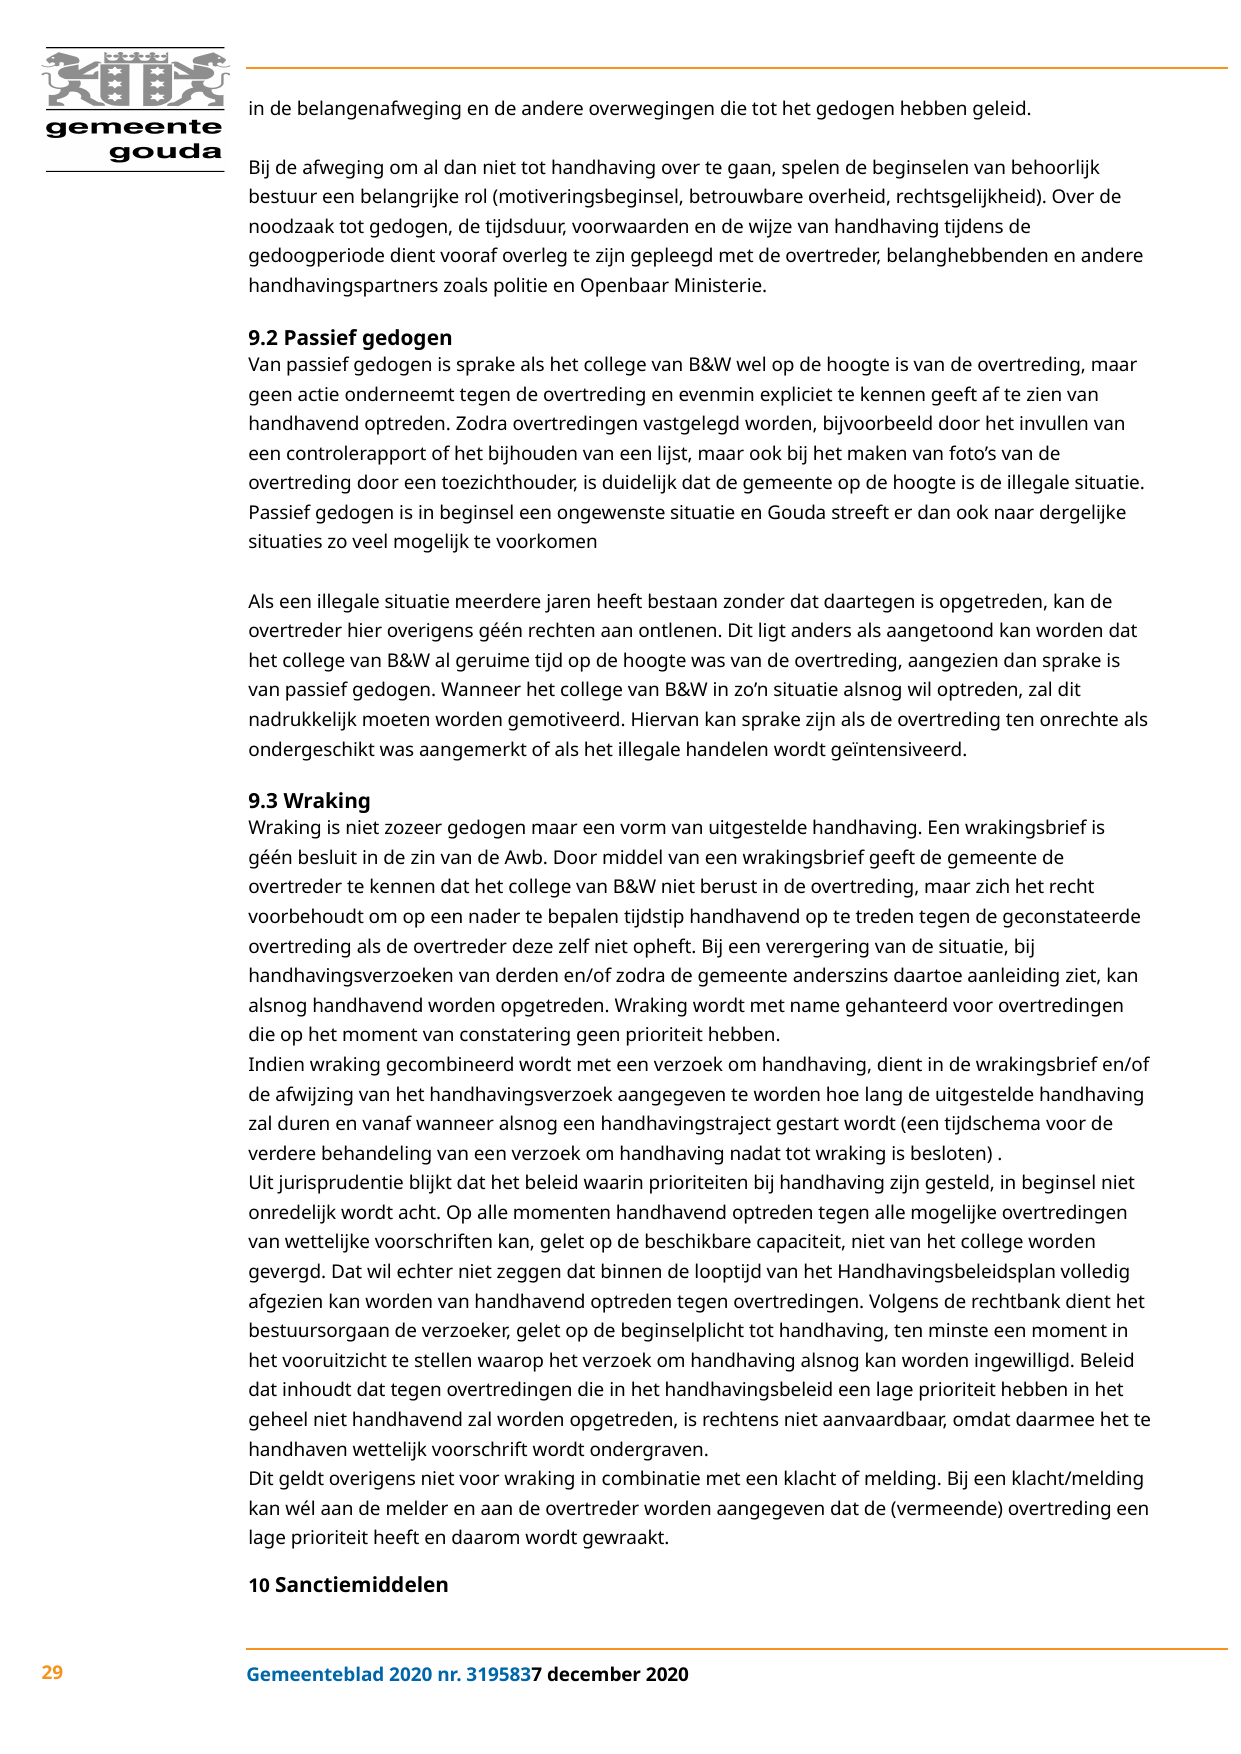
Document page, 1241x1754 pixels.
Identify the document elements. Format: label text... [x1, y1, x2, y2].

text Indien wraking gecombineerd wordt met een verzoek om handhaving, dient in de wrakingsbrief en/of de afwijzing van het handhavingsverzoek aangegeven te worden hoe lang de uitgestelde handhaving zal duren en vanaf wanneer alsnog een handhavingstraject gestart wordt (een tijdschema voor de verdere behandeling van een verzoek om handhaving nadat tot wraking is besloten) . [248, 1051, 1152, 1166]
text Uit jurisprudentie blijkt dat het beleid waarin prioriteiten bij handhaving zijn gesteld, in beginsel niet onredelijk wordt acht. Op alle momenten handhavend optreden tegen alle mogelijke overtredingen van wettelijke voorschriften kan, gelet op de beschikbare capaciteit, niet van het college worden gevergd. Dat wil echter niet zeggen dat binnen de looptijd van het Handhavingsbeleidsplan volledig afgezien kan worden van handhavend optreden tegen overtredingen. Volgens de rechtbank dient het bestuursorgaan de verzoeker, gelet op de beginselplicht tot handhaving, ten minste een moment in het vooruitzicht te stellen waarop het verzoek om handhaving alsnog kan worden ingewilligd. Beleid dat inhoudt dat tegen overtredingen die in het handhavingsbeleid een lage prioriteit hebben in het geheel niet handhavend zal worden opgetreden, is rechtens niet aanvaardbaar, omdat daarmee het te handhaven wettelijk voorschrift wordt ondergraven. [248, 1169, 1152, 1462]
picture [41, 47, 231, 172]
text 10 Sanctiemiddelen [248, 1570, 1152, 1599]
text Wraking is niet zozeer gedogen maar een vorm van uitgestelde handhaving. Een wrakingsbrief is géén besluit in de zin van de Awb. Door middel van een wrakingsbrief geeft de gemeente de overtreder te kennen dat het college van B&W niet berust in de overtreding, maar zich het recht voorbehoudt om op een nader te bepalen tijdstip handhavend op te treden tegen de geconstateerde overtreding als de overtreder deze zelf niet opheft. Bij een verergering van de situatie, bij handhavingsverzoeken van derden en/of zodra de gemeente anderszins daartoe aanleiding ziet, kan alsnog handhavend worden opgetreden. Wraking wordt met name gehanteerd voor overtredingen die op het moment van constatering geen prioriteit hebben. [248, 814, 1152, 1047]
text in de belangenafweging en de andere overwegingen die tot het gedogen hebben geleid. [248, 95, 1152, 121]
text 9.3 Wraking [248, 786, 1152, 814]
text Bij de afweging om al dan niet tot handhaving over te gaan, spelen de beginselen van behoorlijk bestuur een belangrijke rol (motiveringsbeginsel, betrouwbare overheid, rechtsgelijkheid). Over de noodzaak tot gedogen, de tijdsduur, voorwaarden en de wijze van handhaving tijdens de gedoogperiode dient vooraf overleg te zijn gepleegd met de overtreder, belanghebbenden en andere handhavingspartners zoals politie en Openbaar Ministerie. [248, 154, 1152, 298]
text Dit geldt overigens niet voor wraking in combinatie met een klacht of melding. Bij een klacht/melding kan wél aan de melder en aan de overtreder worden aangegeven dat de (vermeende) overtreding een lage prioriteit heeft en daarom wordt gewraakt. [248, 1465, 1152, 1550]
text Passief gedogen is in beginsel een ongewenste situatie en Gouda streeft er dan ook naar dergelijke situaties zo veel mogelijk te voorkomen [248, 499, 1152, 554]
text Als een illegale situatie meerdere jaren heeft bestaan zonder dat daartegen is opgetreden, kan de overtreder hier overigens géén rechten aan ontlenen. Dit ligt anders als aangetoond kan worden dat het college van B&W al geruime tijd op de hoogte was van de overtreding, aangezien dan sprake is van passief gedogen. Wanneer het college van B&W in zo’n situatie alsnog wil optreden, zal dit nadrukkelijk moeten worden gemotiveerd. Hiervan kan sprake zijn als de overtreding ten onrechte als ondergeschikt was aangemerkt of als het illegale handelen wordt geïntensiveerd. [248, 588, 1152, 761]
text Van passief gedogen is sprake als het college van B&W wel op de hoogte is van de overtreding, maar geen actie onderneemt tegen de overtreding en evenmin expliciet te kennen geeft af te zien van handhavend optreden. Zodra overtredingen vastgelegd worden, bijvoorbeeld door het invullen van een controlerapport of het bijhouden van een lijst, maar ook bij het maken van foto’s van de overtreding door een toezichthouder, is duidelijk dat de gemeente op de hoogte is de illegale situatie. [248, 351, 1152, 495]
text 9.2 Passief gedogen [248, 323, 1152, 351]
